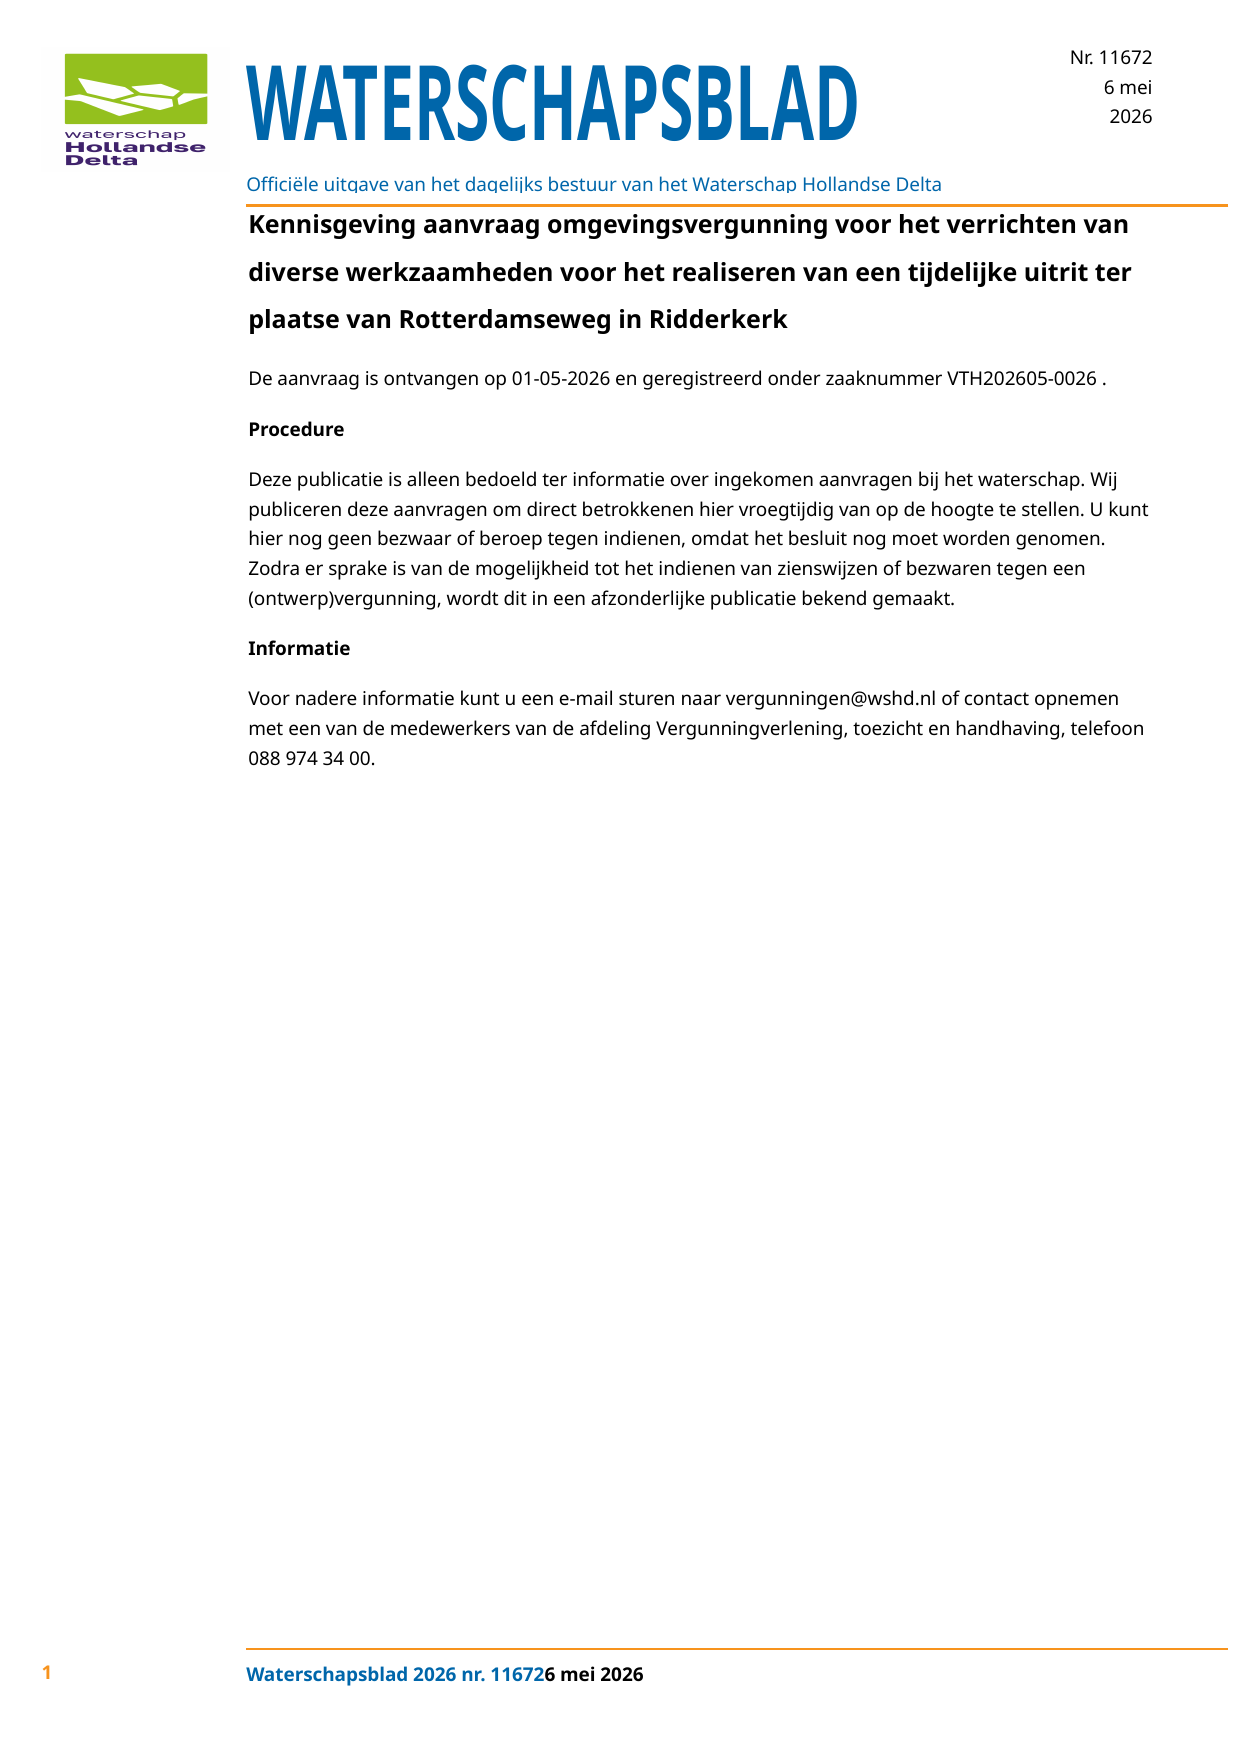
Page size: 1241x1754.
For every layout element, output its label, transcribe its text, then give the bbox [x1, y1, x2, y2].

picture [41, 47, 231, 172]
text Voor nadere informatie kunt u een e-mail sturen naar vergunningen@wshd.nl of contact opnemen met een van de medewerkers van de afdeling Vergunningverlening, toezicht en handhaving, telefoon 088 974 34 00. [248, 686, 1152, 770]
text De aanvraag is ontvangen op 01-05-2026 en geregistreerd onder zaaknummer VTH202605-0026 . [248, 366, 1152, 391]
text Deze publicatie is alleen bedoeld ter informatie over ingekomen aanvragen bij het waterschap. Wij publiceren deze aanvragen om direct betrokkenen hier vroegtijdig van op de hoogte te stellen. U kunt hier nog geen bezwaar of beroep tegen indienen, omdat het besluit nog moet worden genomen. Zodra er sprake is van de mogelijkheid tot het indienen van zienswijzen of bezwaren tegen een (ontwerp)vergunning, wordt dit in een afzonderlijke publicatie bekend gemaakt. [248, 466, 1152, 610]
text Kennisgeving aanvraag omgevingsvergunning voor het verrichten van diverse werkzaamheden voor het realiseren van een tijdelijke uitrit ter plaatse van Rotterdamseweg in Ridderkerk [248, 207, 1152, 336]
text Informatie [248, 635, 1152, 661]
text Procedure [248, 416, 1152, 442]
